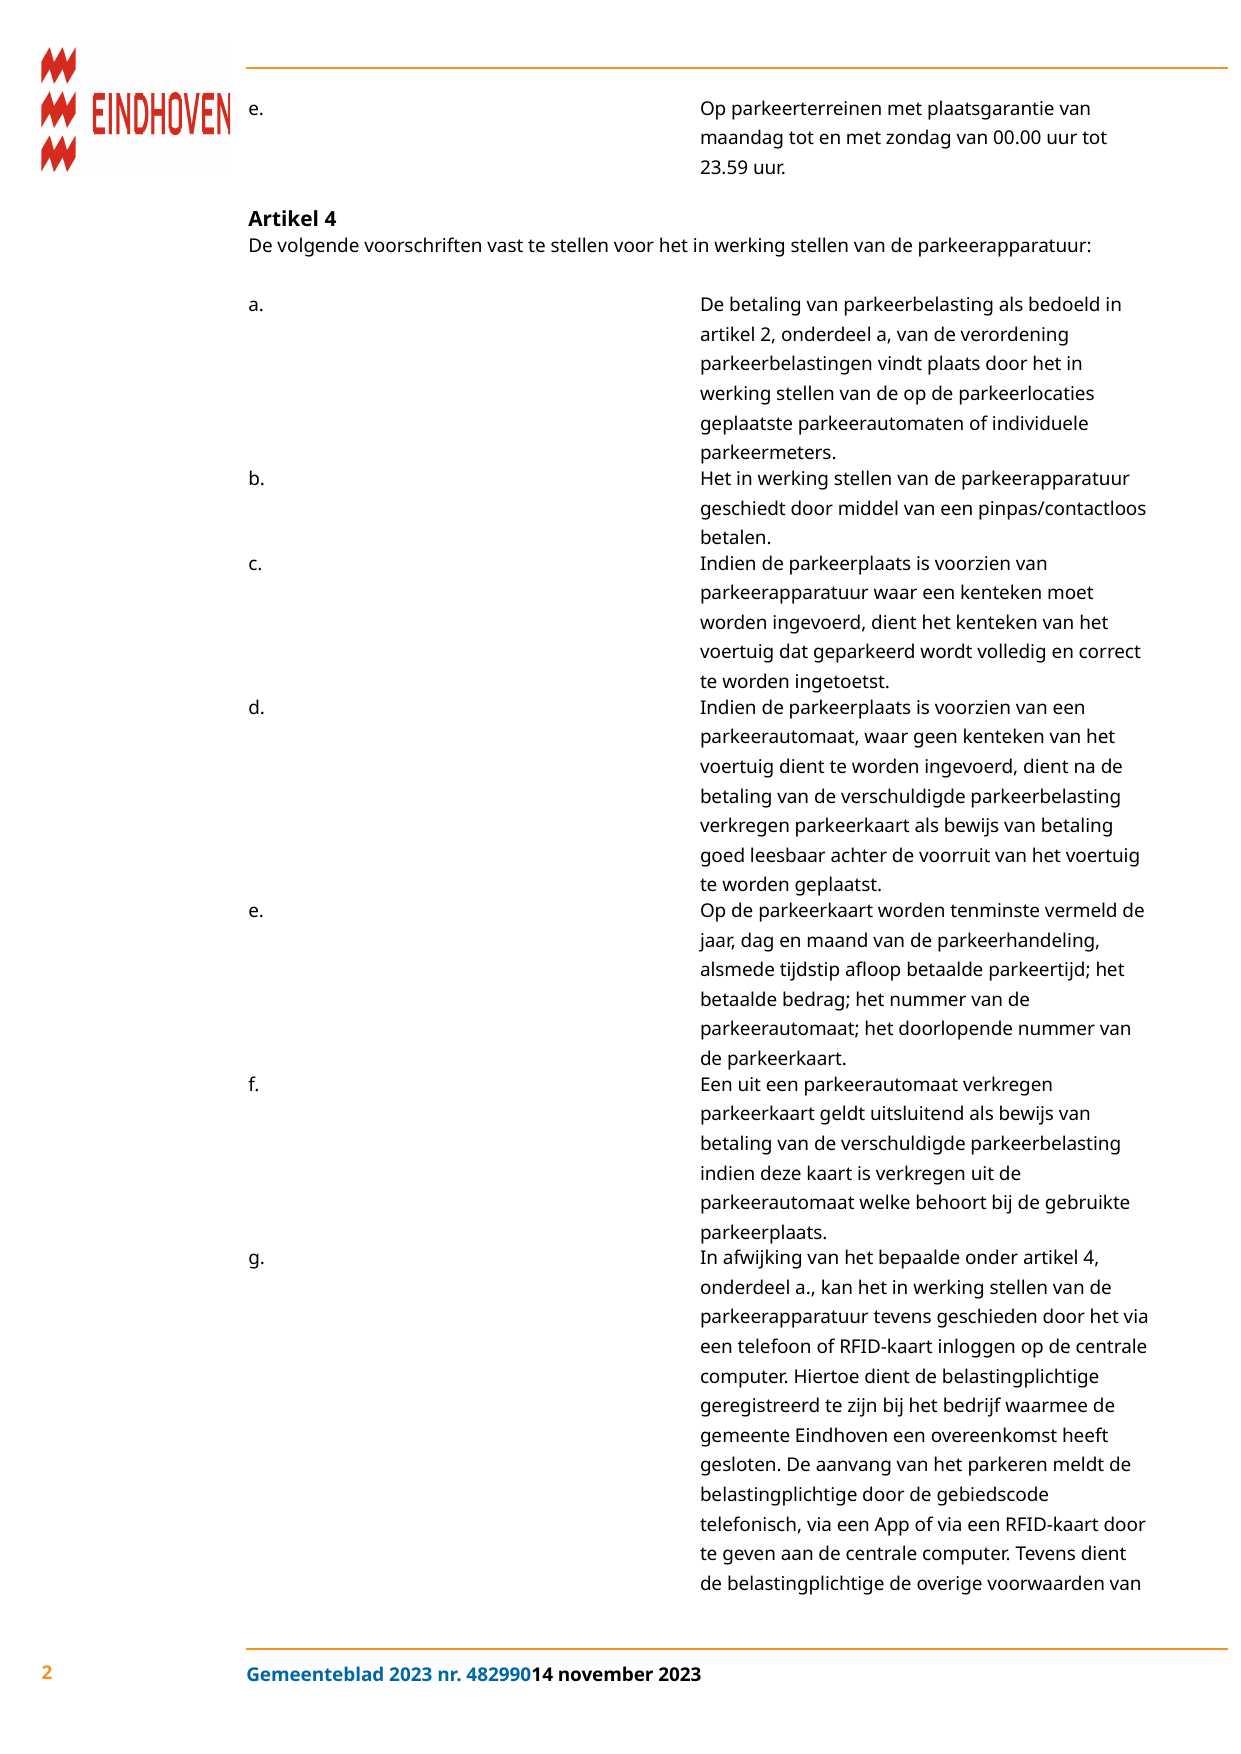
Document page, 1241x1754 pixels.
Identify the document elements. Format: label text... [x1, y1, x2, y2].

table_cell In afwijking van het bepaalde onder artikel 4, onderdeel a., kan het in werking stellen van de parkeerapparatuur tevens geschieden door het via een telefoon of RFID-kaart inloggen op de centrale computer. Hiertoe dient de belastingplichtige geregistreerd te zijn bij het bedrijf waarmee de gemeente Eindhoven een overeenkomst heeft gesloten. De aanvang van het parkeren meldt de belastingplichtige door de gebiedscode telefonisch, via een App of via een RFID-kaart door te geven aan de centrale computer. Tevens dient de belastingplichtige de overige voorwaarden van [700, 1245, 1152, 1596]
picture [41, 47, 231, 172]
table_cell g. [248, 1245, 700, 1596]
text De volgende voorschriften vast te stellen voor het in werking stellen van de parkeerapparatuur: [248, 232, 1152, 258]
table_cell Op parkeerterreinen met plaatsgarantie van maandag tot en met zondag van 00.00 uur tot 23.59 uur. [700, 95, 1152, 180]
table_cell c. [248, 550, 700, 694]
table_cell e. [248, 95, 700, 180]
table_cell d. [248, 694, 700, 897]
table_cell Een uit een parkeerautomaat verkregen parkeerkaart geldt uitsluitend als bewijs van betaling van de verschuldigde parkeerbelasting indien deze kaart is verkregen uit de parkeerautomaat welke behoort bij de gebruikte parkeerplaats. [700, 1071, 1152, 1244]
table_cell Indien de parkeerplaats is voorzien van een parkeerautomaat, waar geen kenteken van het voertuig dient te worden ingevoerd, dient na de betaling van de verschuldigde parkeerbelasting verkregen parkeerkaart als bewijs van betaling goed leesbaar achter de voorruit van het voertuig te worden geplaatst. [700, 694, 1152, 897]
table_header De betaling van parkeerbelasting als bedoeld in artikel 2, onderdeel a, van de verordening parkeerbelastingen vindt plaats door het in werking stellen van de op de parkeerlocaties geplaatste parkeerautomaten of individuele parkeermeters. [700, 291, 1152, 465]
table_cell f. [248, 1071, 700, 1244]
table_header a. [248, 291, 700, 465]
table_cell Indien de parkeerplaats is voorzien van parkeerapparatuur waar een kenteken moet worden ingevoerd, dient het kenteken van het voertuig dat geparkeerd wordt volledig en correct te worden ingetoetst. [700, 550, 1152, 694]
table_cell Het in werking stellen van de parkeerapparatuur geschiedt door middel van een pinpas/contactloos betalen. [700, 465, 1152, 550]
table_cell b. [248, 465, 700, 550]
table_cell e. [248, 897, 700, 1071]
table_cell Op de parkeerkaart worden tenminste vermeld de jaar, dag en maand van de parkeerhandeling, alsmede tijdstip afloop betaalde parkeertijd; het betaalde bedrag; het nummer van de parkeerautomaat; het doorlopende nummer van de parkeerkaart. [700, 897, 1152, 1071]
text Artikel 4 [248, 204, 1152, 232]
